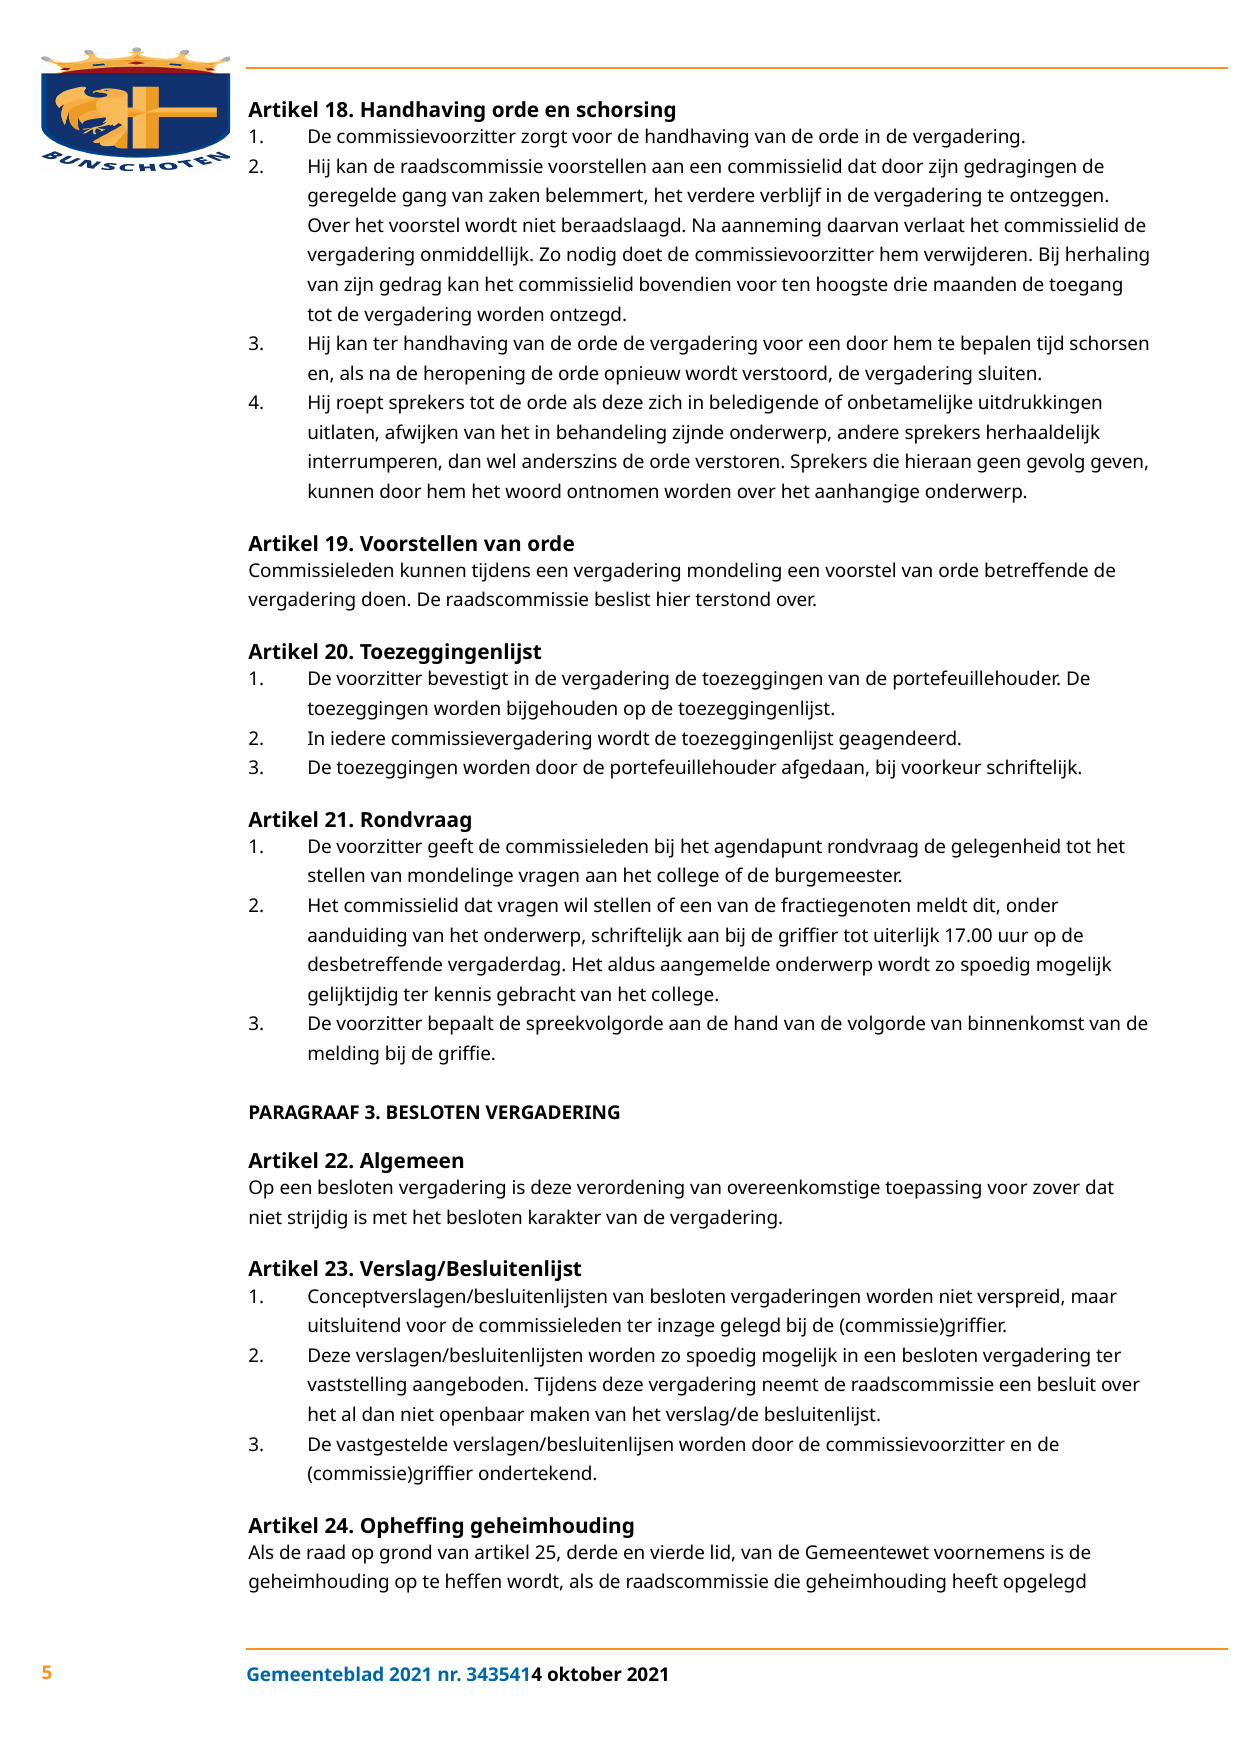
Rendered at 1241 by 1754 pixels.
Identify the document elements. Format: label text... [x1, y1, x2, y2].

list Hij roept sprekers tot de orde als deze zich in beledigende of onbetamelijke uitdrukkingen uitlaten, afwijken van het in behandeling zijnde onderwerp, andere sprekers herhaaldelijk interrumperen, dan wel anderszins de orde verstoren. Sprekers die hieraan geen gevolg geven, kunnen door hem het woord ontnomen worden over het aanhangige onderwerp. [248, 389, 1152, 504]
list Het commissielid dat vragen wil stellen of een van de fractiegenoten meldt dit, onder aanduiding van het onderwerp, schriftelijk aan bij de griffier tot uiterlijk 17.00 uur op de desbetreffende vergaderdag. Het aldus aangemelde onderwerp wordt zo spoedig mogelijk gelijktijdig ter kennis gebracht van het college. [248, 892, 1152, 1007]
list Deze verslagen/besluitenlijsten worden zo spoedig mogelijk in een besloten vergadering ter vaststelling aangeboden. Tijdens deze vergadering neemt de raadscommissie een besluit over het al dan niet openbaar maken van het verslag/de besluitenlijst. [248, 1342, 1152, 1427]
list De toezeggingen worden door de portefeuillehouder afgedaan, bij voorkeur schriftelijk. [248, 754, 1152, 780]
text Op een besloten vergadering is deze verordening van overeenkomstige toepassing voor zover dat niet strijdig is met het besloten karakter van de vergadering. [248, 1174, 1152, 1230]
text Artikel 21. Rondvraag [248, 805, 1152, 833]
text PARAGRAAF 3. BESLOTEN VERGADERING [248, 1099, 1152, 1125]
list Conceptverslagen/besluitenlijsten van besloten vergaderingen worden niet verspreid, maar uitsluitend voor de commissieleden ter inzage gelegd bij de (commissie)griffier. [248, 1283, 1152, 1338]
text Artikel 20. Toezeggingenlijst [248, 637, 1152, 666]
list De vastgestelde verslagen/besluitenlijsen worden door de commissievoorzitter en de (commissie)griffier ondertekend. [248, 1431, 1152, 1486]
list Hij kan ter handhaving van de orde de vergadering voor een door hem te bepalen tijd schorsen en, als na de heropening de orde opnieuw wordt verstoord, de vergadering sluiten. [248, 330, 1152, 386]
list In iedere commissievergadering wordt de toezeggingenlijst geagendeerd. [248, 725, 1152, 750]
list De voorzitter bepaalt de spreekvolgorde aan de hand van de volgorde van binnenkomst van de melding bij de griffie. [248, 1011, 1152, 1066]
text Artikel 18. Handhaving orde en schorsing [248, 95, 1152, 123]
list De voorzitter geeft de commissieleden bij het agendapunt rondvraag de gelegenheid tot het stellen van mondelinge vragen aan het college of de burgemeester. [248, 833, 1152, 888]
text Artikel 22. Algemeen [248, 1146, 1152, 1174]
list De voorzitter bevestigt in de vergadering de toezeggingen van de portefeuillehouder. De toezeggingen worden bijgehouden op de toezeggingenlijst. [248, 666, 1152, 721]
text Commissieleden kunnen tijdens een vergadering mondeling een voorstel van orde betreffende de vergadering doen. De raadscommissie beslist hier terstond over. [248, 557, 1152, 612]
text Als de raad op grond van artikel 25, derde en vierde lid, van de Gemeentewet voornemens is de geheimhouding op te heffen wordt, als de raadscommissie die geheimhouding heeft opgelegd [248, 1539, 1152, 1594]
text Artikel 23. Verslag/Besluitenlijst [248, 1254, 1152, 1283]
list Hij kan de raadscommissie voorstellen aan een commissielid dat door zijn gedragingen de geregelde gang van zaken belemmert, het verdere verblijf in de vergadering te ontzeggen. Over het voorstel wordt niet beraadslaagd. Na aanneming daarvan verlaat het commissielid de vergadering onmiddellijk. Zo nodig doet de commissievoorzitter hem verwijderen. Bij herhaling van zijn gedrag kan het commissielid bovendien voor ten hoogste drie maanden de toegang tot de vergadering worden ontzegd. [248, 153, 1152, 326]
text Artikel 19. Voorstellen van orde [248, 529, 1152, 557]
picture [41, 47, 231, 172]
list De commissievoorzitter zorgt voor de handhaving van de orde in de vergadering. [248, 123, 1152, 149]
text Artikel 24. Opheffing geheimhouding [248, 1511, 1152, 1539]
